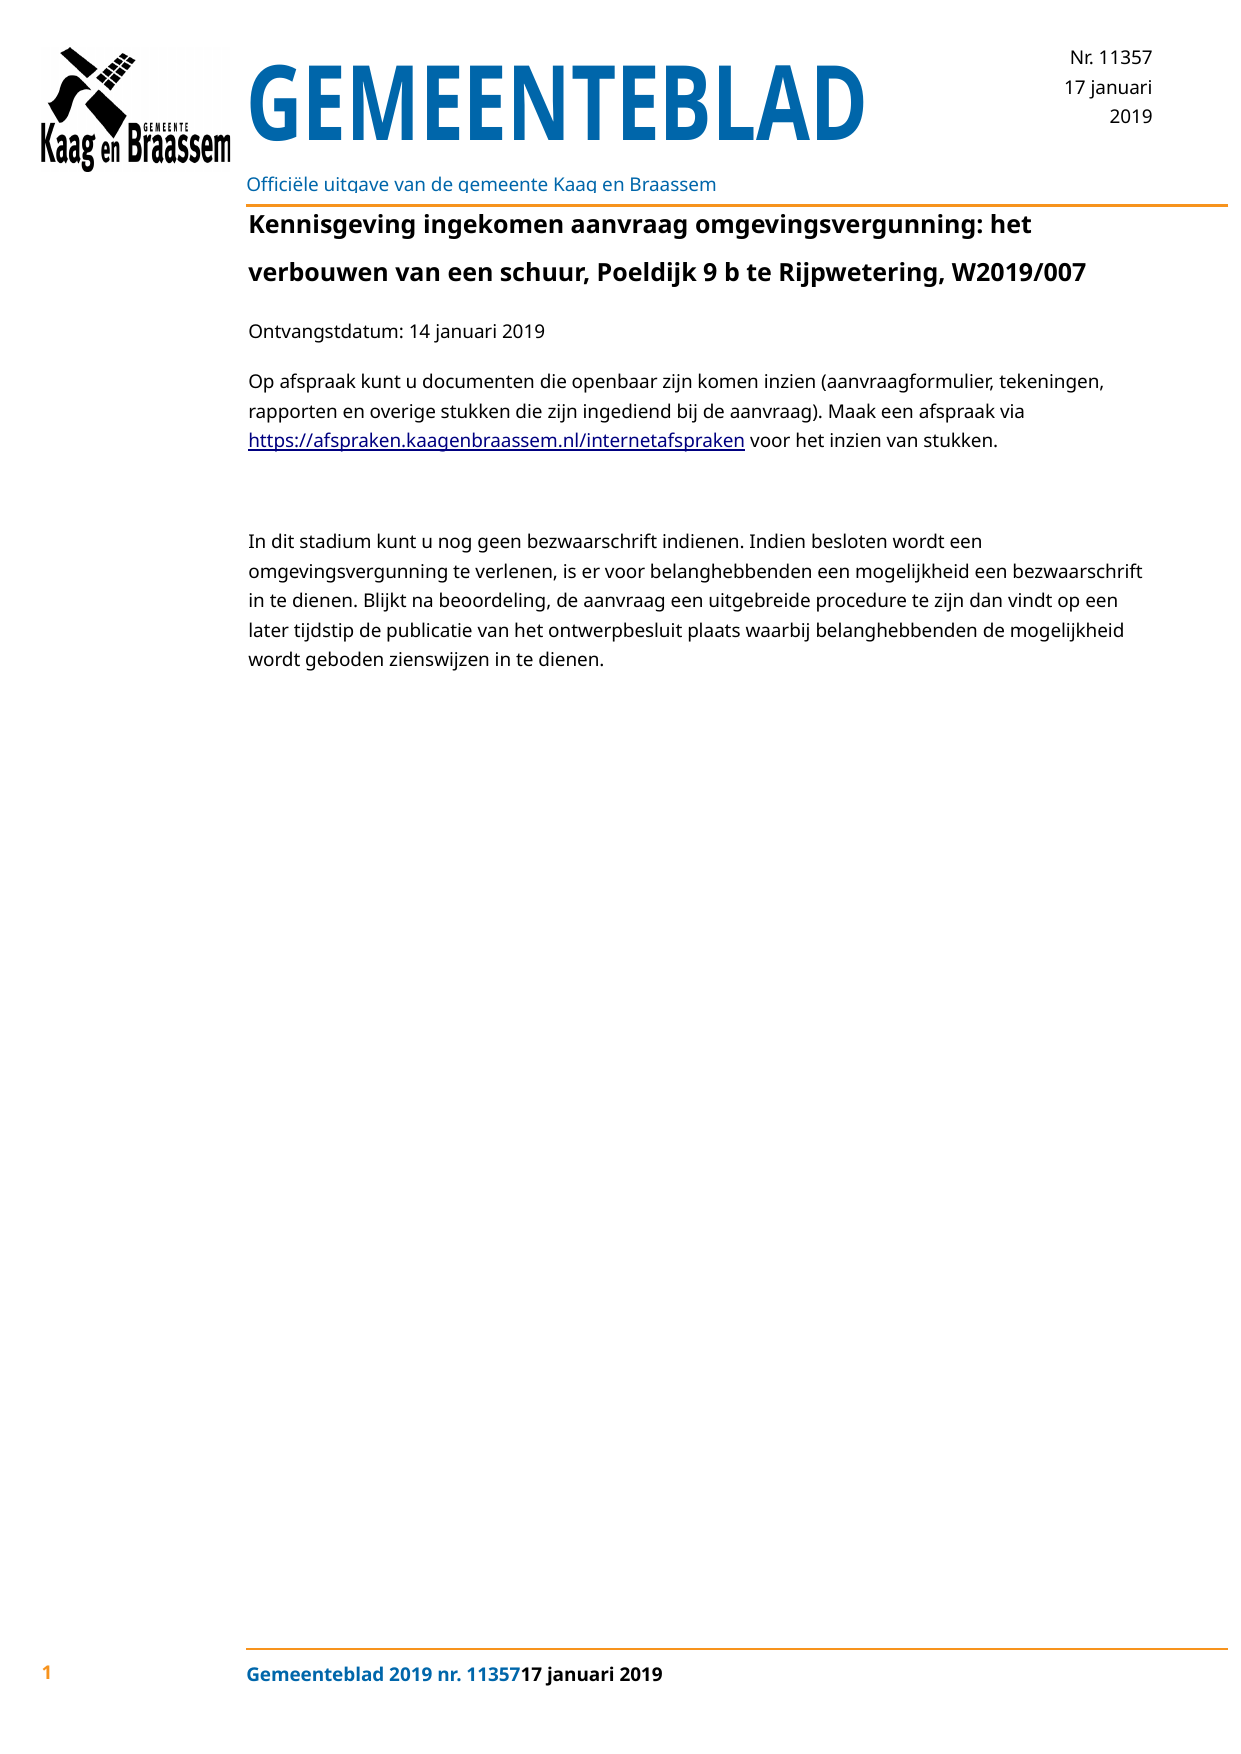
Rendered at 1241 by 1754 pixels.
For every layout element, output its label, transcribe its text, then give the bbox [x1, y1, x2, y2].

text Op afspraak kunt u documenten die openbaar zijn komen inzien (aanvraagformulier, tekeningen, rapporten en overige stukken die zijn ingediend bij de aanvraag). Maak een afspraak via https://afspraken.kaagenbraassem.nl/internetafspraken voor het inzien van stukken. [248, 368, 1152, 453]
picture [41, 47, 231, 172]
text In dit stadium kunt u nog geen bezwaarschrift indienen. Indien besloten wordt een omgevingsvergunning te verlenen, is er voor belanghebbenden een mogelijkheid een bezwaarschrift in te dienen. Blijkt na beoordeling, de aanvraag een uitgebreide procedure te zijn dan vindt op een later tijdstip de publicatie van het ontwerpbesluit plaats waarbij belanghebbenden de mogelijkheid wordt geboden zienswijzen in te dienen. [248, 528, 1152, 672]
text Ontvangstdatum: 14 januari 2019 [248, 318, 1152, 344]
text Kennisgeving ingekomen aanvraag omgevingsvergunning: het verbouwen van een schuur, Poeldijk 9 b te Rijpwetering, W2019/007 [248, 207, 1152, 288]
